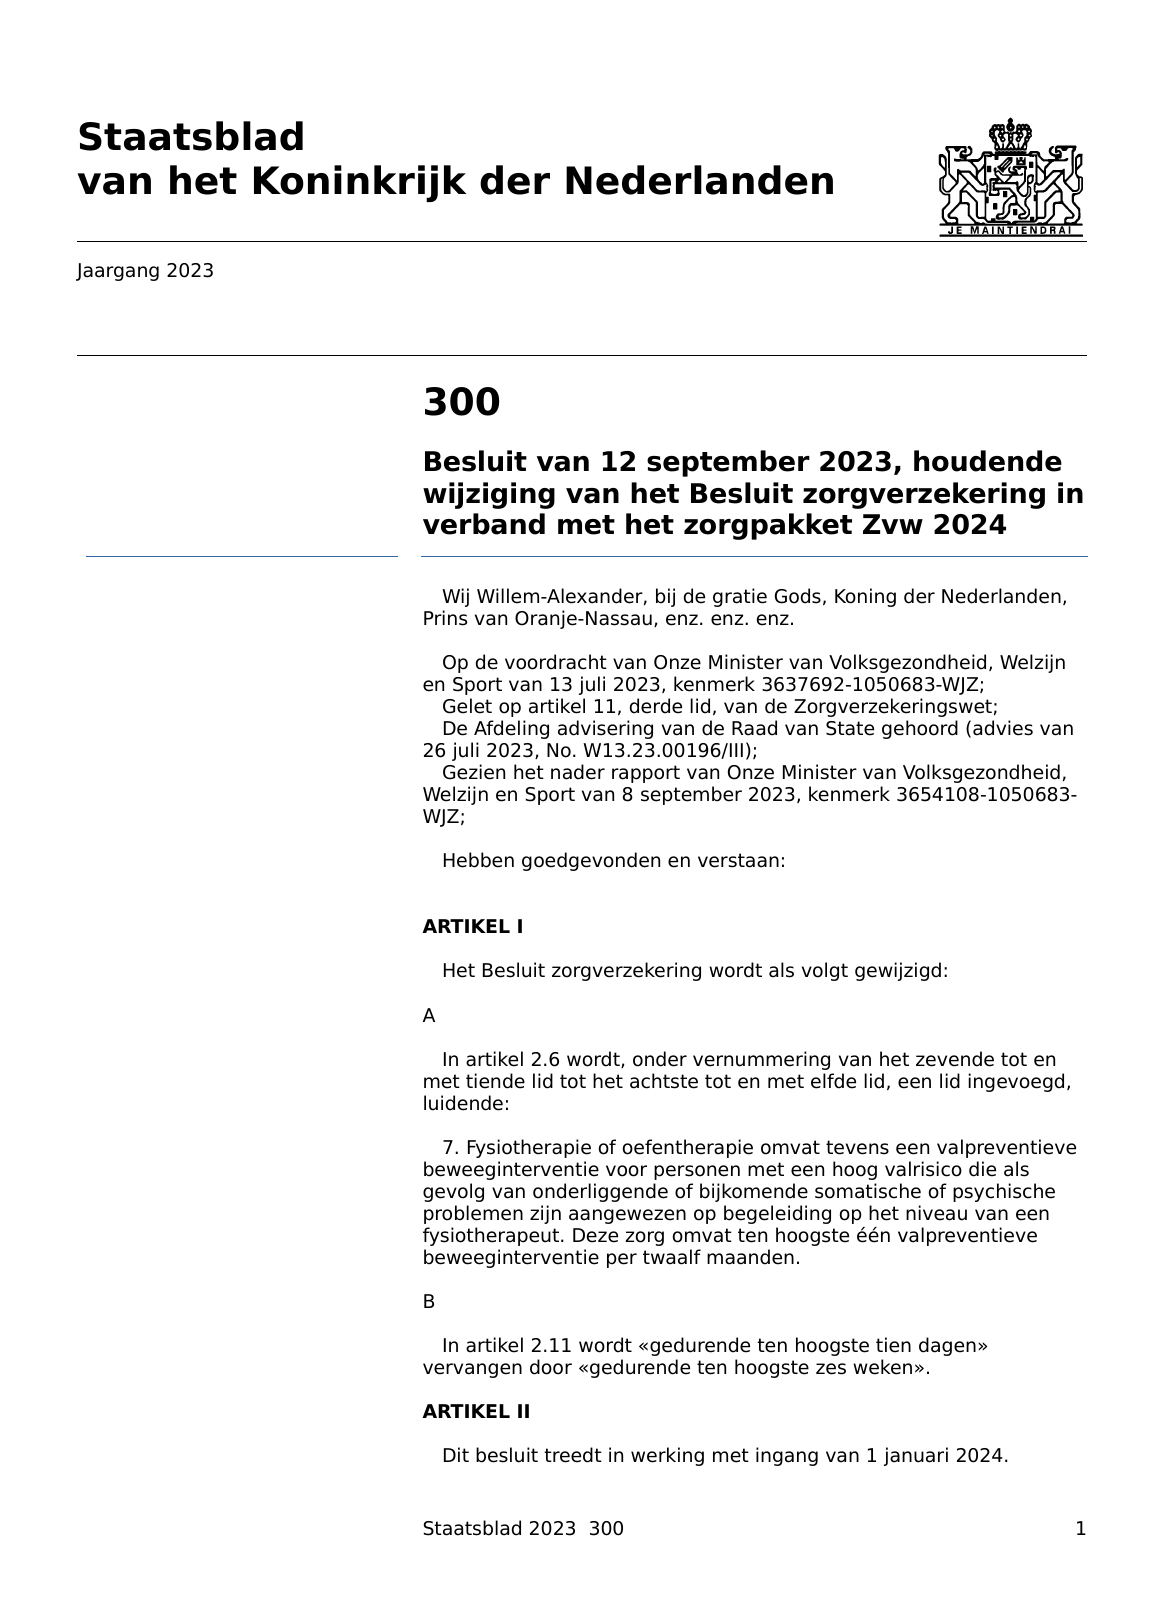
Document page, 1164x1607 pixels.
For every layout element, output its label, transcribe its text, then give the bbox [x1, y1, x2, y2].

picture [936, 115, 1087, 240]
text Op de voordracht van Onze Minister van Volksgezondheid, Welzijn en Sport van 13 juli 2023, kenmerk 3637692-1050683-WJZ; [422, 652, 1087, 696]
subtitle ARTIKEL II [422, 1401, 1087, 1423]
text Gezien het nader rapport van Onze Minister van Volksgezondheid, Welzijn en Sport van 8 september 2023, kenmerk 3654108-1050683-WJZ; [422, 762, 1087, 828]
text B [422, 1291, 1087, 1313]
text Hebben goedgevonden en verstaan: [422, 850, 1087, 872]
text In artikel 2.11 wordt «gedurende ten hoogste tien dagen» vervangen door «gedurende ten hoogste zes weken». [422, 1335, 1087, 1379]
text Besluit van 12 september 2023, houdende wijziging van het Besluit zorgverzekering in verband met het zorgpakket Zvw 2024 [422, 447, 1087, 541]
text Dit besluit treedt in werking met ingang van 1 januari 2024. [422, 1445, 1087, 1467]
text Het Besluit zorgverzekering wordt als volgt gewijzigd: [422, 960, 1087, 982]
text 7. Fysiotherapie of oefentherapie omvat tevens een valpreventieve beweeginterventie voor personen met een hoog valrisico die als gevolg van onderliggende of bijkomende somatische of psychische problemen zijn aangewezen op begeleiding op het niveau van een fysiotherapeut. Deze zorg omvat ten hoogste één valpreventieve beweeginterventie per twaalf maanden. [422, 1137, 1087, 1269]
text Gelet op artikel 11, derde lid, van de Zorgverzekeringswet; [422, 696, 1087, 718]
text De Afdeling advisering van de Raad van State gehoord (advies van 26 juli 2023, No. W13.23.00196/III); [422, 718, 1087, 762]
subtitle 300 [422, 381, 1087, 424]
text A [422, 1004, 1087, 1026]
text Wij Willem-Alexander, bij de gratie Gods, Koning der Nederlanden, Prins van Oranje-Nassau, enz. enz. enz. [422, 586, 1087, 629]
subtitle ARTIKEL I [422, 916, 1087, 938]
table_header Staatsblad van het Koninkrijk der Nederlanden [77, 100, 886, 241]
table_cell Jaargang 2023 [77, 242, 1087, 355]
table_header [886, 100, 1087, 241]
text In artikel 2.6 wordt, onder vernummering van het zevende tot en met tiende lid tot het achtste tot en met elfde lid, een lid ingevoegd, luidende: [422, 1049, 1087, 1114]
